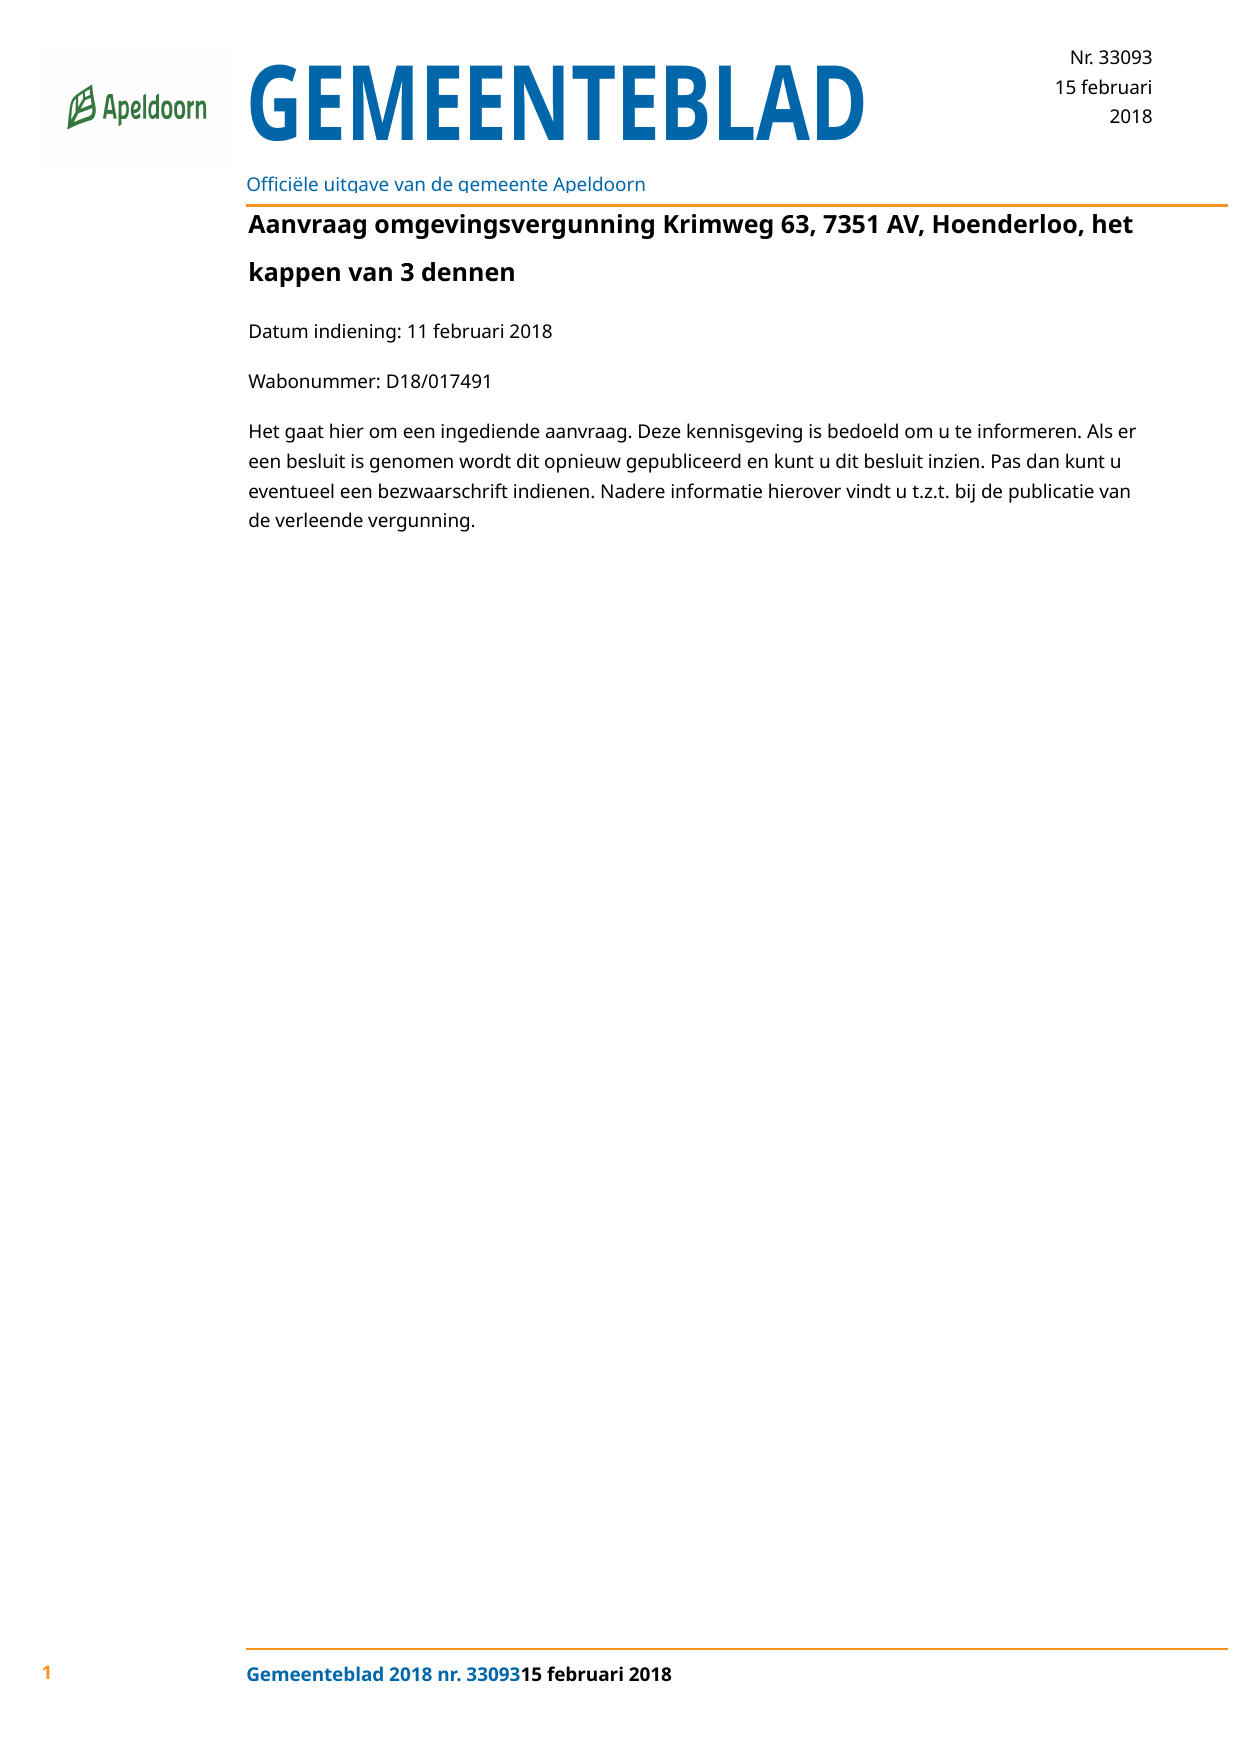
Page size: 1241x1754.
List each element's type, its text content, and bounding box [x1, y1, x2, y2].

picture [41, 47, 231, 172]
text Aanvraag omgevingsvergunning Krimweg 63, 7351 AV, Hoenderloo, het kappen van 3 dennen [248, 207, 1152, 288]
text Datum indiening: 11 februari 2018 [248, 318, 1152, 344]
text Wabonummer: D18/017491 [248, 368, 1152, 394]
text Het gaat hier om een ingediende aanvraag. Deze kennisgeving is bedoeld om u te informeren. Als er een besluit is genomen wordt dit opnieuw gepubliceerd en kunt u dit besluit inzien. Pas dan kunt u eventueel een bezwaarschrift indienen. Nadere informatie hierover vindt u t.z.t. bij de publicatie van de verleende vergunning. [248, 419, 1152, 533]
